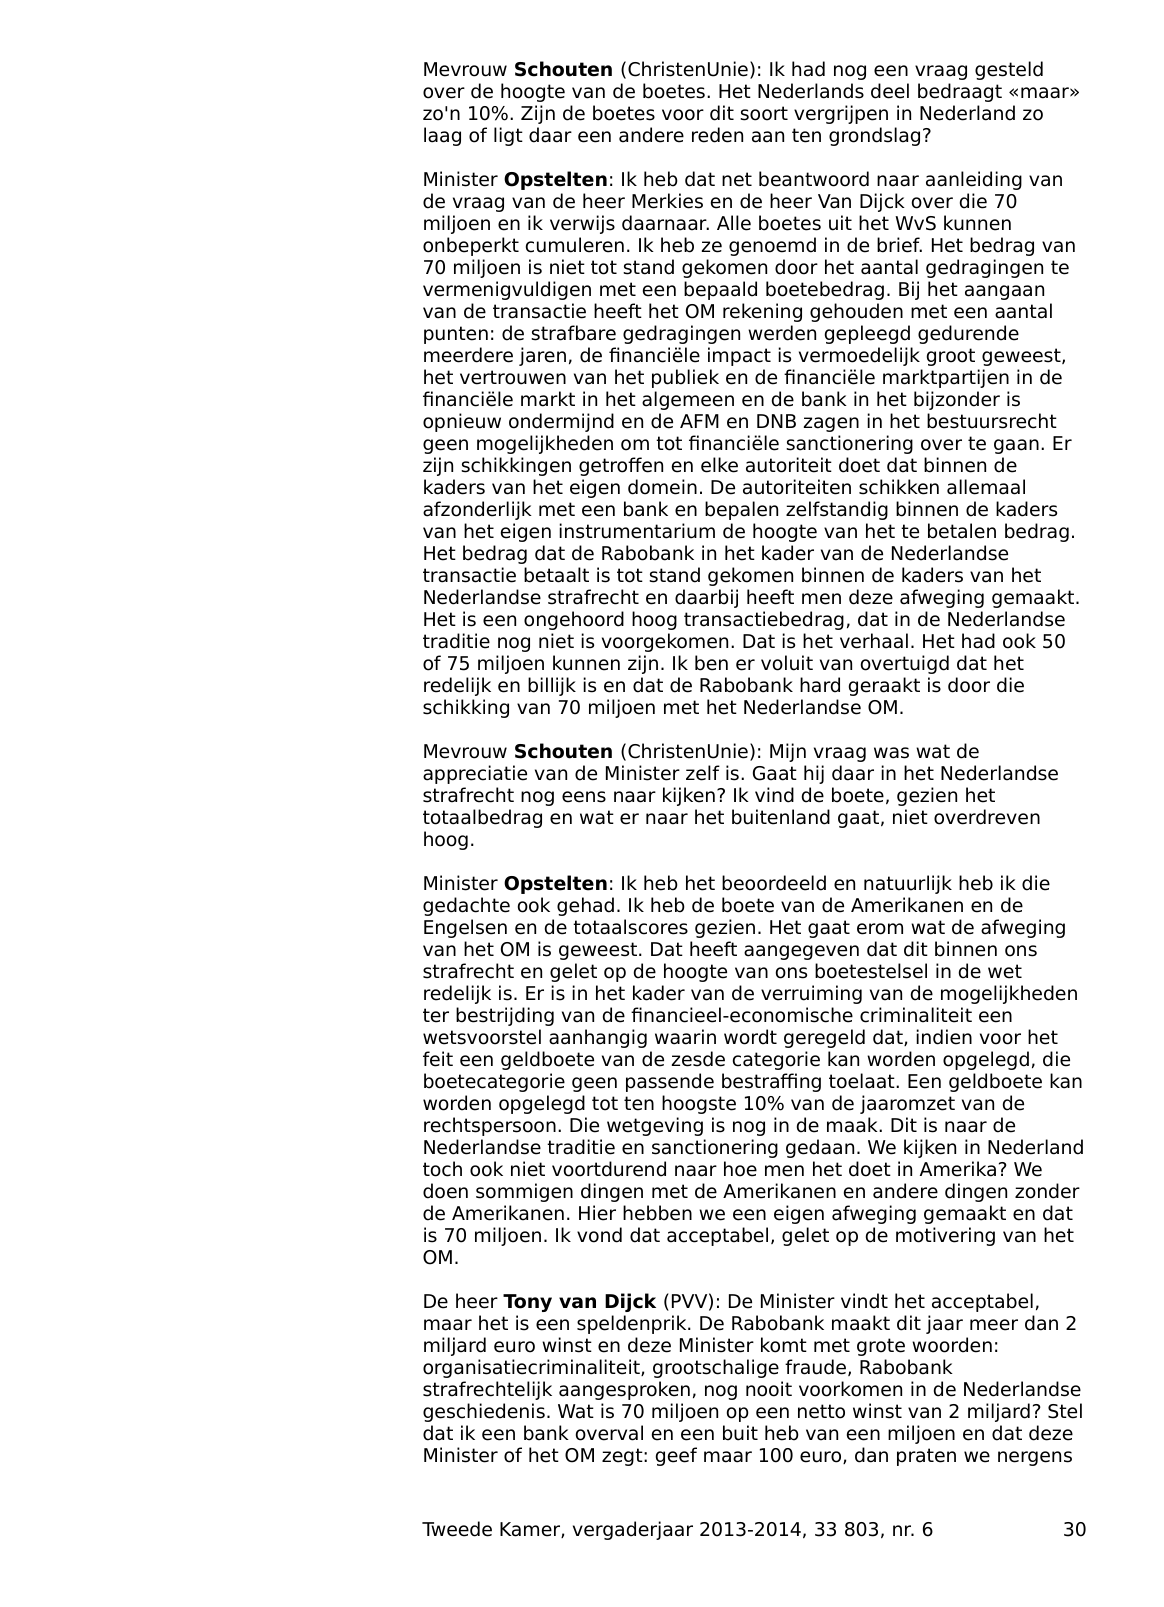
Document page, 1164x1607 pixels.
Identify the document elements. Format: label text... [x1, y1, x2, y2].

text Minister Opstelten: Ik heb dat net beantwoord naar aanleiding van de vraag van de heer Merkies en de heer Van Dijck over die 70 miljoen en ik verwijs daarnaar. Alle boetes uit het WvS kunnen onbeperkt cumuleren. Ik heb ze genoemd in de brief. Het bedrag van 70 miljoen is niet tot stand gekomen door het aantal gedragingen te vermenigvuldigen met een bepaald boetebedrag. Bij het aangaan van de transactie heeft het OM rekening gehouden met een aantal punten: de strafbare gedragingen werden gepleegd gedurende meerdere jaren, de financiële impact is vermoedelijk groot geweest, het vertrouwen van het publiek en de financiële marktpartijen in de financiële markt in het algemeen en de bank in het bijzonder is opnieuw ondermijnd en de AFM en DNB zagen in het bestuursrecht geen mogelijkheden om tot financiële sanctionering over te gaan. Er zijn schikkingen getroffen en elke autoriteit doet dat binnen de kaders van het eigen domein. De autoriteiten schikken allemaal afzonderlijk met een bank en bepalen zelfstandig binnen de kaders van het eigen instrumentarium de hoogte van het te betalen bedrag. Het bedrag dat de Rabobank in het kader van de Nederlandse transactie betaalt is tot stand gekomen binnen de kaders van het Nederlandse strafrecht en daarbij heeft men deze afweging gemaakt. Het is een ongehoord hoog transactiebedrag, dat in de Nederlandse traditie nog niet is voorgekomen. Dat is het verhaal. Het had ook 50 of 75 miljoen kunnen zijn. Ik ben er voluit van overtuigd dat het redelijk en billijk is en dat de Rabobank hard geraakt is door die schikking van 70 miljoen met het Nederlandse OM. [422, 169, 1087, 719]
text Mevrouw Schouten (ChristenUnie): Ik had nog een vraag gesteld over de hoogte van de boetes. Het Nederlands deel bedraagt «maar» zo'n 10%. Zijn de boetes voor dit soort vergrijpen in Nederland zo laag of ligt daar een andere reden aan ten grondslag? [422, 59, 1087, 147]
text Minister Opstelten: Ik heb het beoordeeld en natuurlijk heb ik die gedachte ook gehad. Ik heb de boete van de Amerikanen en de Engelsen en de totaalscores gezien. Het gaat erom wat de afweging van het OM is geweest. Dat heeft aangegeven dat dit binnen ons strafrecht en gelet op de hoogte van ons boetestelsel in de wet redelijk is. Er is in het kader van de verruiming van de mogelijkheden ter bestrijding van de financieel-economische criminaliteit een wetsvoorstel aanhangig waarin wordt geregeld dat, indien voor het feit een geldboete van de zesde categorie kan worden opgelegd, die boetecategorie geen passende bestraffing toelaat. Een geldboete kan worden opgelegd tot ten hoogste 10% van de jaaromzet van de rechtspersoon. Die wetgeving is nog in de maak. Dit is naar de Nederlandse traditie en sanctionering gedaan. We kijken in Nederland toch ook niet voortdurend naar hoe men het doet in Amerika? We doen sommigen dingen met de Amerikanen en andere dingen zonder de Amerikanen. Hier hebben we een eigen afweging gemaakt en dat is 70 miljoen. Ik vond dat acceptabel, gelet op de motivering van het OM. [422, 873, 1087, 1268]
text Mevrouw Schouten (ChristenUnie): Mijn vraag was wat de appreciatie van de Minister zelf is. Gaat hij daar in het Nederlandse strafrecht nog eens naar kijken? Ik vind de boete, gezien het totaalbedrag en wat er naar het buitenland gaat, niet overdreven hoog. [422, 741, 1087, 851]
text De heer Tony van Dijck (PVV): De Minister vindt het acceptabel, maar het is een speldenprik. De Rabobank maakt dit jaar meer dan 2 miljard euro winst en deze Minister komt met grote woorden: organisatiecriminaliteit, grootschalige fraude, Rabobank strafrechtelijk aangesproken, nog nooit voorkomen in de Nederlandse geschiedenis. Wat is 70 miljoen op een netto winst van 2 miljard? Stel dat ik een bank overval en een buit heb van een miljoen en dat deze Minister of het OM zegt: geef maar 100 euro, dan praten we nergens [422, 1291, 1087, 1467]
